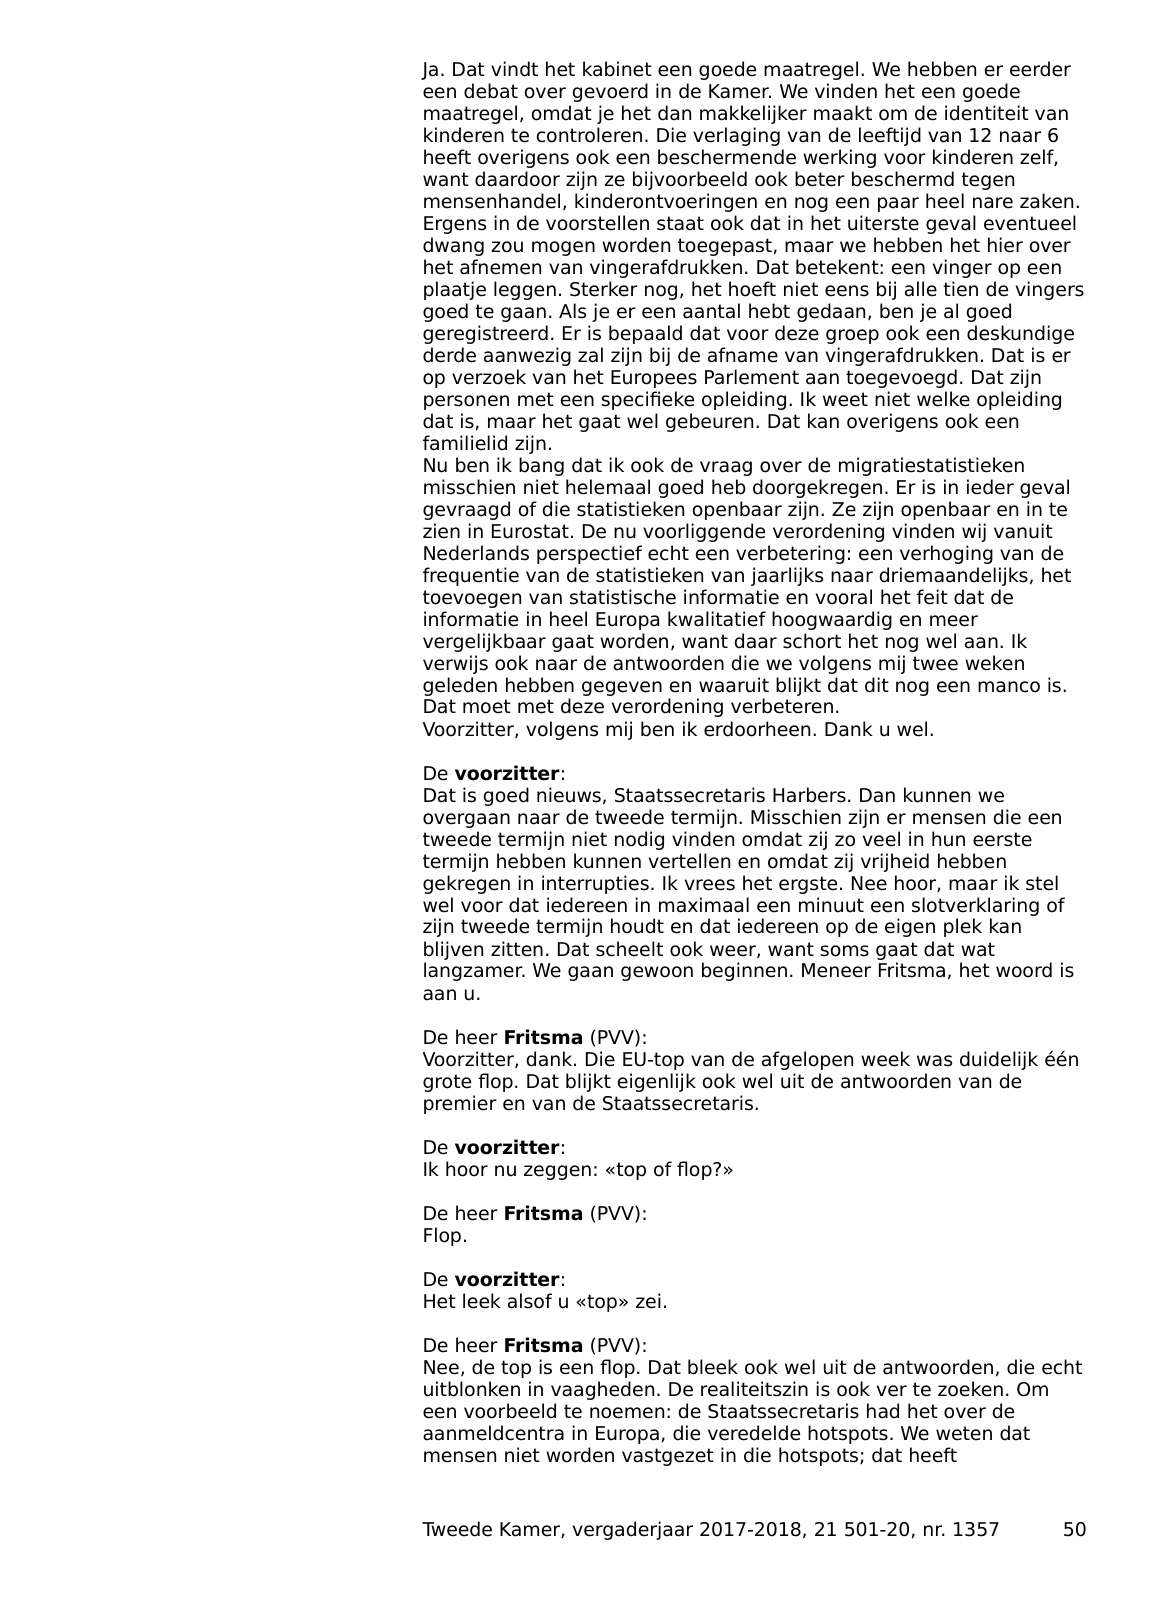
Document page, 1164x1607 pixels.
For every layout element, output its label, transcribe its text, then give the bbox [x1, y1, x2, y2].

text Voorzitter, dank. Die EU-top van de afgelopen week was duidelijk één grote flop. Dat blijkt eigenlijk ook wel uit de antwoorden van de premier en van de Staatssecretaris. [422, 1048, 1087, 1114]
text De heer Fritsma (PVV): [422, 1335, 1087, 1357]
text Dat is goed nieuws, Staatssecretaris Harbers. Dan kunnen we overgaan naar de tweede termijn. Misschien zijn er mensen die een tweede termijn niet nodig vinden omdat zij zo veel in hun eerste termijn hebben kunnen vertellen en omdat zij vrijheid hebben gekregen in interrupties. Ik vrees het ergste. Nee hoor, maar ik stel wel voor dat iedereen in maximaal een minuut een slotverklaring of zijn tweede termijn houdt en dat iedereen op de eigen plek kan blijven zitten. Dat scheelt ook weer, want soms gaat dat wat langzamer. We gaan gewoon beginnen. Meneer Fritsma, het woord is aan u. [422, 784, 1087, 1004]
text Flop. [422, 1225, 1087, 1247]
text De heer Fritsma (PVV): [422, 1203, 1087, 1225]
text Nu ben ik bang dat ik ook de vraag over de migratiestatistieken misschien niet helemaal goed heb doorgekregen. Er is in ieder geval gevraagd of die statistieken openbaar zijn. Ze zijn openbaar en in te zien in Eurostat. De nu voorliggende verordening vinden wij vanuit Nederlands perspectief echt een verbetering: een verhoging van de frequentie van de statistieken van jaarlijks naar driemaandelijks, het toevoegen van statistische informatie en vooral het feit dat de informatie in heel Europa kwalitatief hoogwaardig en meer vergelijkbaar gaat worden, want daar schort het nog wel aan. Ik verwijs ook naar de antwoorden die we volgens mij twee weken geleden hebben gegeven en waaruit blijkt dat dit nog een manco is. Dat moet met deze verordening verbeteren. [422, 455, 1087, 718]
text De heer Fritsma (PVV): [422, 1027, 1087, 1048]
text Het leek alsof u «top» zei. [422, 1291, 1087, 1313]
text Ik hoor nu zeggen: «top of flop?» [422, 1159, 1087, 1181]
text De voorzitter: [422, 1137, 1087, 1159]
text Nee, de top is een flop. Dat bleek ook wel uit de antwoorden, die echt uitblonken in vaagheden. De realiteitszin is ook ver te zoeken. Om een voorbeeld te noemen: de Staatssecretaris had het over de aanmeldcentra in Europa, die veredelde hotspots. We weten dat mensen niet worden vastgezet in die hotspots; dat heeft [422, 1357, 1087, 1467]
text Voorzitter, volgens mij ben ik erdoorheen. Dank u wel. [422, 718, 1087, 740]
text De voorzitter: [422, 1269, 1087, 1291]
text Ja. Dat vindt het kabinet een goede maatregel. We hebben er eerder een debat over gevoerd in de Kamer. We vinden het een goede maatregel, omdat je het dan makkelijker maakt om de identiteit van kinderen te controleren. Die verlaging van de leeftijd van 12 naar 6 heeft overigens ook een beschermende werking voor kinderen zelf, want daardoor zijn ze bijvoorbeeld ook beter beschermd tegen mensenhandel, kinderontvoeringen en nog een paar heel nare zaken. Ergens in de voorstellen staat ook dat in het uiterste geval eventueel dwang zou mogen worden toegepast, maar we hebben het hier over het afnemen van vingerafdrukken. Dat betekent: een vinger op een plaatje leggen. Sterker nog, het hoeft niet eens bij alle tien de vingers goed te gaan. Als je er een aantal hebt gedaan, ben je al goed geregistreerd. Er is bepaald dat voor deze groep ook een deskundige derde aanwezig zal zijn bij de afname van vingerafdrukken. Dat is er op verzoek van het Europees Parlement aan toegevoegd. Dat zijn personen met een specifieke opleiding. Ik weet niet welke opleiding dat is, maar het gaat wel gebeuren. Dat kan overigens ook een familielid zijn. [422, 59, 1087, 455]
text De voorzitter: [422, 763, 1087, 784]
